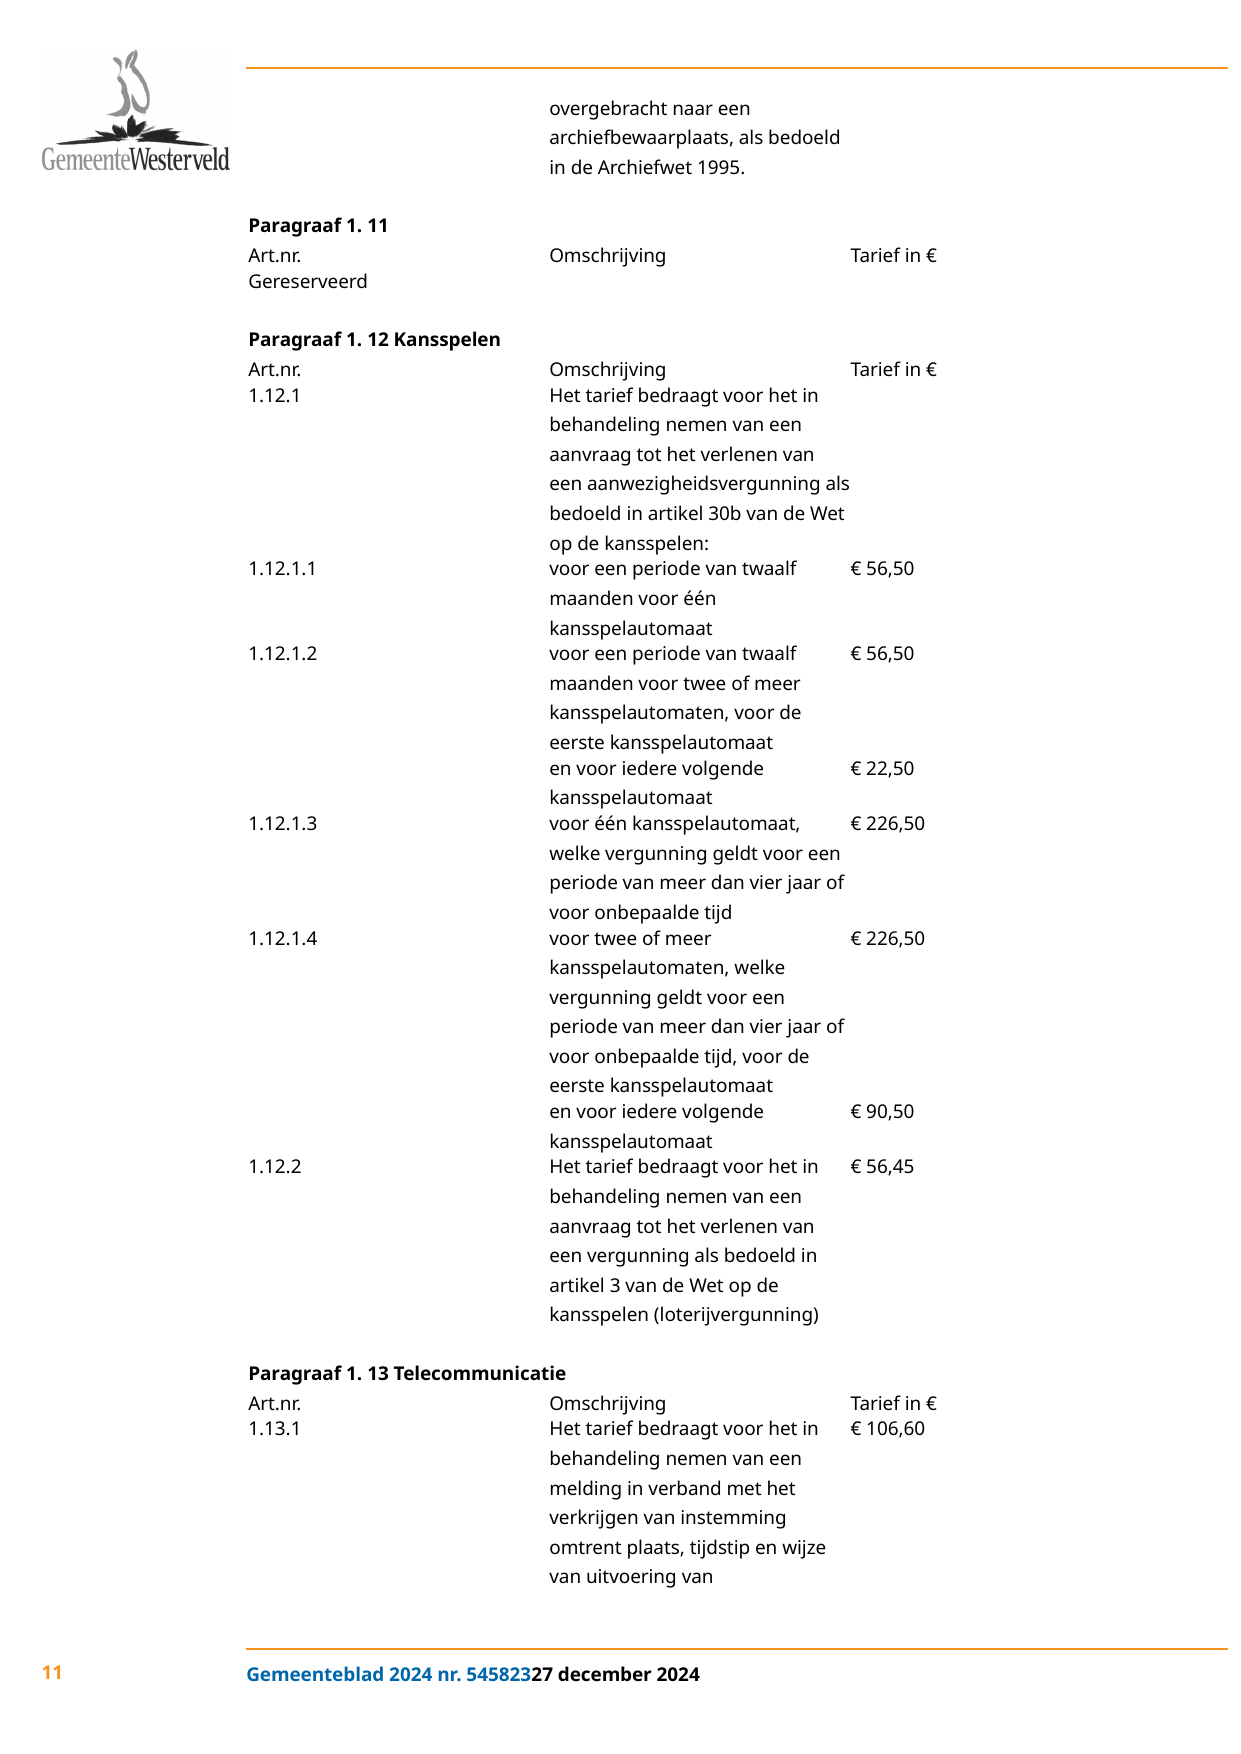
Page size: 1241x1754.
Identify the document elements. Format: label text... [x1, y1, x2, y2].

table_cell Het tarief bedraagt voor het in behandeling nemen van een melding in verband met het verkrijgen van instemming omtrent plaats, tijdstip en wijze van uitvoering van [549, 1416, 850, 1589]
table_cell 1.12.1.2 [248, 640, 549, 755]
table_cell € 22,50 [850, 755, 1152, 810]
table_cell € 56,50 [850, 640, 1152, 755]
table_cell Gereserveerd [248, 268, 1152, 294]
table_cell 1.12.1 [248, 382, 549, 556]
table_cell 1.12.1.1 [248, 556, 549, 640]
table_header Omschrijving [549, 356, 850, 382]
table_cell overgebracht naar een archiefbewaarplaats, als bedoeld in de Archiefwet 1995. [549, 95, 850, 180]
table_cell 1.12.1.4 [248, 925, 549, 1098]
table_cell en voor iedere volgende kansspelautomaat [549, 1098, 850, 1154]
text Paragraaf 1. 13 Telecommunicatie [248, 1360, 1152, 1386]
picture [41, 47, 231, 172]
table_header Art.nr. [248, 356, 549, 382]
table_header Art.nr. [248, 1390, 549, 1416]
table_cell € 90,50 [850, 1098, 1152, 1154]
table_cell [850, 95, 1152, 180]
table_cell Het tarief bedraagt voor het in behandeling nemen van een aanvraag tot het verlenen van een vergunning als bedoeld in artikel 3 van de Wet op de kansspelen (loterijvergunning) [549, 1154, 850, 1327]
table_header Art.nr. [248, 242, 549, 268]
table_header Tarief in € [850, 1390, 1152, 1416]
table_header Tarief in € [850, 356, 1152, 382]
table_header Tarief in € [850, 242, 1152, 268]
table_cell 1.12.1.3 [248, 810, 549, 925]
table_cell [248, 755, 549, 810]
table_header Omschrijving [549, 1390, 850, 1416]
table_cell Het tarief bedraagt voor het in behandeling nemen van een aanvraag tot het verlenen van een aanwezigheidsvergunning als bedoeld in artikel 30b van de Wet op de kansspelen: [549, 382, 850, 556]
table_cell voor een periode van twaalf maanden voor één kansspelautomaat [549, 556, 850, 640]
table_cell voor één kansspelautomaat, welke vergunning geldt voor een periode van meer dan vier jaar of voor onbepaalde tijd [549, 810, 850, 925]
table_cell en voor iedere volgende kansspelautomaat [549, 755, 850, 810]
text Paragraaf 1. 11 [248, 212, 1152, 238]
table_cell voor een periode van twaalf maanden voor twee of meer kansspelautomaten, voor de eerste kansspelautomaat [549, 640, 850, 755]
table_cell voor twee of meer kansspelautomaten, welke vergunning geldt voor een periode van meer dan vier jaar of voor onbepaalde tijd, voor de eerste kansspelautomaat [549, 925, 850, 1098]
table_cell [248, 95, 549, 180]
table_cell € 56,50 [850, 556, 1152, 640]
table_cell € 226,50 [850, 925, 1152, 1098]
table_cell [248, 1098, 549, 1154]
table_cell € 56,45 [850, 1154, 1152, 1327]
table_cell 1.13.1 [248, 1416, 549, 1589]
text Paragraaf 1. 12 Kansspelen [248, 326, 1152, 352]
table_header Omschrijving [549, 242, 850, 268]
table_cell € 226,50 [850, 810, 1152, 925]
table_cell 1.12.2 [248, 1154, 549, 1327]
table_cell [850, 382, 1152, 556]
table_cell € 106,60 [850, 1416, 1152, 1589]
